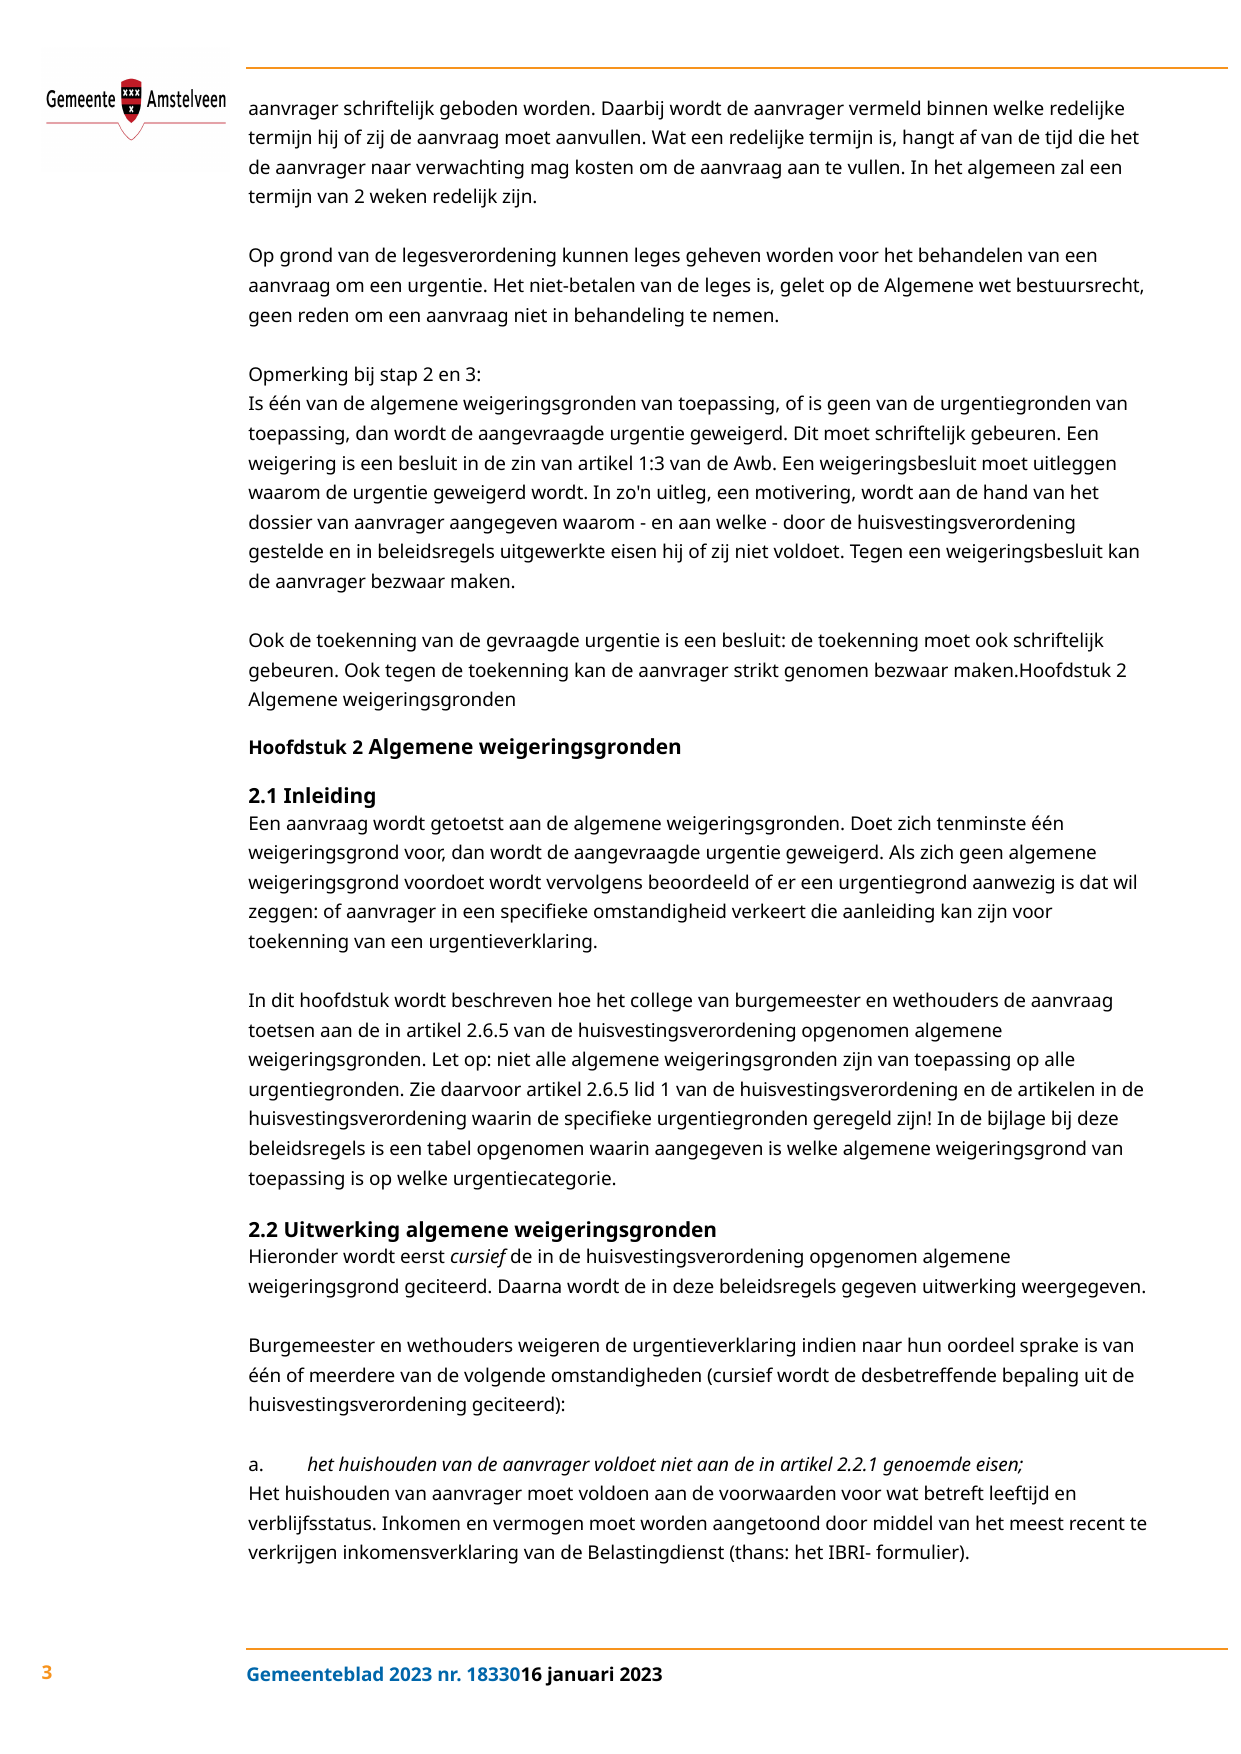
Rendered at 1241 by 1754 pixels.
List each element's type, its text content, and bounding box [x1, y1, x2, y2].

text Ook de toekenning van de gevraagde urgentie is een besluit: de toekenning moet ook schriftelijk gebeuren. Ook tegen de toekenning kan de aanvrager strikt genomen bezwaar maken.Hoofdstuk 2 Algemene weigeringsgronden [248, 627, 1152, 712]
picture [41, 47, 231, 172]
text 2.2 Uitwerking algemene weigeringsgronden [248, 1215, 1152, 1244]
text Burgemeester en wethouders weigeren de urgentieverklaring indien naar hun oordeel sprake is van één of meerdere van de volgende omstandigheden (cursief wordt de desbetreffende bepaling uit de huisvestingsverordening geciteerd): [248, 1332, 1152, 1417]
text Is één van de algemene weigeringsgronden van toepassing, of is geen van de urgentiegronden van toepassing, dan wordt de aangevraagde urgentie geweigerd. Dit moet schriftelijk gebeuren. Een weigering is een besluit in de zin van artikel 1:3 van de Awb. Een weigeringsbesluit moet uitleggen waarom de urgentie geweigerd wordt. In zo'n uitleg, een motivering, wordt aan de hand van het dossier van aanvrager aangegeven waarom - en aan welke - door de huisvestingsverordening gestelde en in beleidsregels uitgewerkte eisen hij of zij niet voldoet. Tegen een weigeringsbesluit kan de aanvrager bezwaar maken. [248, 391, 1152, 594]
text Hoofdstuk 2 Algemene weigeringsgronden [248, 732, 1152, 761]
text Opmerking bij stap 2 en 3: [248, 361, 1152, 387]
text Hieronder wordt eerst cursief de in de huisvestingsverordening opgenomen algemene weigeringsgrond geciteerd. Daarna wordt de in deze beleidsregels gegeven uitwerking weergegeven. [248, 1244, 1152, 1299]
text Op grond van de legesverordening kunnen leges geheven worden voor het behandelen van een aanvraag om een urgentie. Het niet-betalen van de leges is, gelet op de Algemene wet bestuursrecht, geen reden om een aanvraag niet in behandeling te nemen. [248, 243, 1152, 328]
text In dit hoofdstuk wordt beschreven hoe het college van burgemeester en wethouders de aanvraag toetsen aan de in artikel 2.6.5 van de huisvestingsverordening opgenomen algemene weigeringsgronden. Let op: niet alle algemene weigeringsgronden zijn van toepassing op alle urgentiegronden. Zie daarvoor artikel 2.6.5 lid 1 van de huisvestingsverordening en de artikelen in de huisvestingsverordening waarin de specifieke urgentiegronden geregeld zijn! In de bijlage bij deze beleidsregels is een tabel opgenomen waarin aangegeven is welke algemene weigeringsgrond van toepassing is op welke urgentiecategorie. [248, 987, 1152, 1191]
text aanvrager schriftelijk geboden worden. Daarbij wordt de aanvrager vermeld binnen welke redelijke termijn hij of zij de aanvraag moet aanvullen. Wat een redelijke termijn is, hangt af van de tijd die het de aanvrager naar verwachting mag kosten om de aanvraag aan te vullen. In het algemeen zal een termijn van 2 weken redelijk zijn. [248, 95, 1152, 209]
text Een aanvraag wordt getoetst aan de algemene weigeringsgronden. Doet zich tenminste één weigeringsgrond voor, dan wordt de aangevraagde urgentie geweigerd. Als zich geen algemene weigeringsgrond voordoet wordt vervolgens beoordeeld of er een urgentiegrond aanwezig is dat wil zeggen: of aanvrager in een specifieke omstandigheid verkeert die aanleiding kan zijn voor toekenning van een urgentieverklaring. [248, 810, 1152, 954]
list het huishouden van de aanvrager voldoet niet aan de in artikel 2.2.1 genoemde eisen; [248, 1451, 1152, 1476]
text Het huishouden van aanvrager moet voldoen aan de voorwaarden voor wat betreft leeftijd en verblijfsstatus. Inkomen en vermogen moet worden aangetoond door middel van het meest recent te verkrijgen inkomensverklaring van de Belastingdienst (thans: het IBRI- formulier). [248, 1480, 1152, 1565]
text 2.1 Inleiding [248, 781, 1152, 810]
